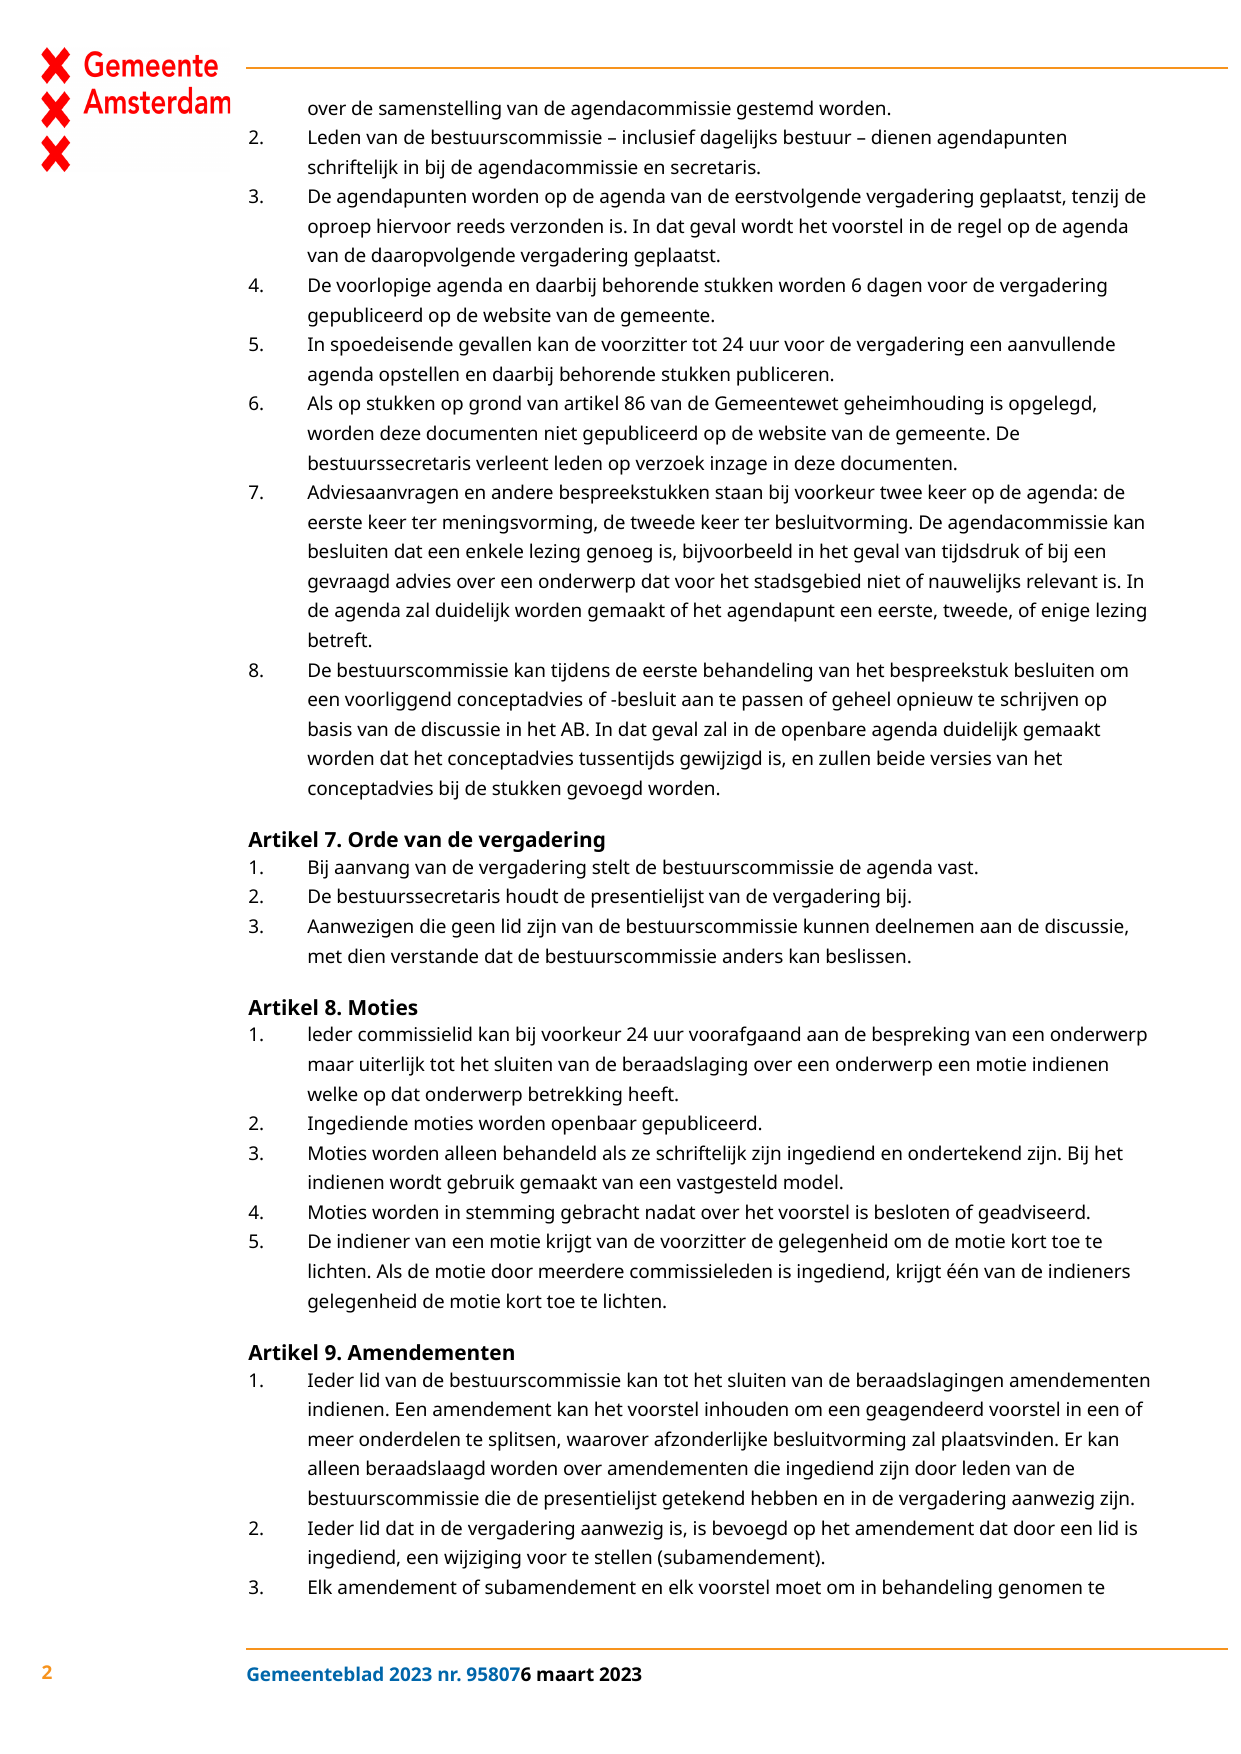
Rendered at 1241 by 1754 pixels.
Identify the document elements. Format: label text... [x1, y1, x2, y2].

list Moties worden in stemming gebracht nadat over het voorstel is besloten of geadviseerd. [248, 1199, 1152, 1225]
list Bij aanvang van de vergadering stelt de bestuurscommissie de agenda vast. [248, 854, 1152, 880]
list De indiener van een motie krijgt van de voorzitter de gelegenheid om de motie kort toe te lichten. Als de motie door meerdere commissieleden is ingediend, krijgt één van de indieners gelegenheid de motie kort toe te lichten. [248, 1229, 1152, 1314]
list Adviesaanvragen en andere bespreekstukken staan bij voorkeur twee keer op de agenda: de eerste keer ter meningsvorming, de tweede keer ter besluitvorming. De agendacommissie kan besluiten dat een enkele lezing genoeg is, bijvoorbeeld in het geval van tijdsdruk of bij een gevraagd advies over een onderwerp dat voor het stadsgebied niet of nauwelijks relevant is. In de agenda zal duidelijk worden gemaakt of het agendapunt een eerste, tweede, of enige lezing betreft. [248, 479, 1152, 653]
list leder commissielid kan bij voorkeur 24 uur voorafgaand aan de bespreking van een onderwerp maar uiterlijk tot het sluiten van de beraadslaging over een onderwerp een motie indienen welke op dat onderwerp betrekking heeft. [248, 1022, 1152, 1107]
list De bestuurssecretaris houdt de presentielijst van de vergadering bij. [248, 884, 1152, 909]
list In spoedeisende gevallen kan de voorzitter tot 24 uur voor de vergadering een aanvullende agenda opstellen en daarbij behorende stukken publiceren. [248, 331, 1152, 387]
list Elk amendement of subamendement en elk voorstel moet om in behandeling genomen te [248, 1574, 1152, 1599]
list over de samenstelling van de agendacommissie gestemd worden. [248, 95, 1152, 121]
list De voorlopige agenda en daarbij behorende stukken worden 6 dagen voor de vergadering gepubliceerd op de website van de gemeente. [248, 272, 1152, 328]
list De bestuurscommissie kan tijdens de eerste behandeling van het bespreekstuk besluiten om een voorliggend conceptadvies of -besluit aan te passen of geheel opnieuw te schrijven op basis van de discussie in het AB. In dat geval zal in de openbare agenda duidelijk gemaakt worden dat het conceptadvies tussentijds gewijzigd is, en zullen beide versies van het conceptadvies bij de stukken gevoegd worden. [248, 657, 1152, 801]
list Ieder lid van de bestuurscommissie kan tot het sluiten van de beraadslagingen amendementen indienen. Een amendement kan het voorstel inhouden om een geagendeerd voorstel in een of meer onderdelen te splitsen, waarover afzonderlijke besluitvorming zal plaatsvinden. Er kan alleen beraadslaagd worden over amendementen die ingediend zijn door leden van de bestuurscommissie die de presentielijst getekend hebben en in de vergadering aanwezig zijn. [248, 1367, 1152, 1511]
list Als op stukken op grond van artikel 86 van de Gemeentewet geheimhouding is opgelegd, worden deze documenten niet gepubliceerd op de website van de gemeente. De bestuurssecretaris verleent leden op verzoek inzage in deze documenten. [248, 391, 1152, 476]
list Ingediende moties worden openbaar gepubliceerd. [248, 1110, 1152, 1136]
list De agendapunten worden op de agenda van de eerstvolgende vergadering geplaatst, tenzij de oproep hiervoor reeds verzonden is. In dat geval wordt het voorstel in de regel op de agenda van de daaropvolgende vergadering geplaatst. [248, 183, 1152, 268]
list Moties worden alleen behandeld als ze schriftelijk zijn ingediend en ondertekend zijn. Bij het indienen wordt gebruik gemaakt van een vastgesteld model. [248, 1140, 1152, 1195]
text Artikel 8. Moties [248, 993, 1152, 1022]
text Artikel 9. Amendementen [248, 1338, 1152, 1367]
picture [41, 47, 231, 172]
list Aanwezigen die geen lid zijn van de bestuurscommissie kunnen deelnemen aan de discussie, met dien verstande dat de bestuurscommissie anders kan beslissen. [248, 913, 1152, 968]
text Artikel 7. Orde van de vergadering [248, 826, 1152, 854]
list Leden van de bestuurscommissie – inclusief dagelijks bestuur – dienen agendapunten schriftelijk in bij de agendacommissie en secretaris. [248, 124, 1152, 180]
list Ieder lid dat in de vergadering aanwezig is, is bevoegd op het amendement dat door een lid is ingediend, een wijziging voor te stellen (subamendement). [248, 1515, 1152, 1570]
